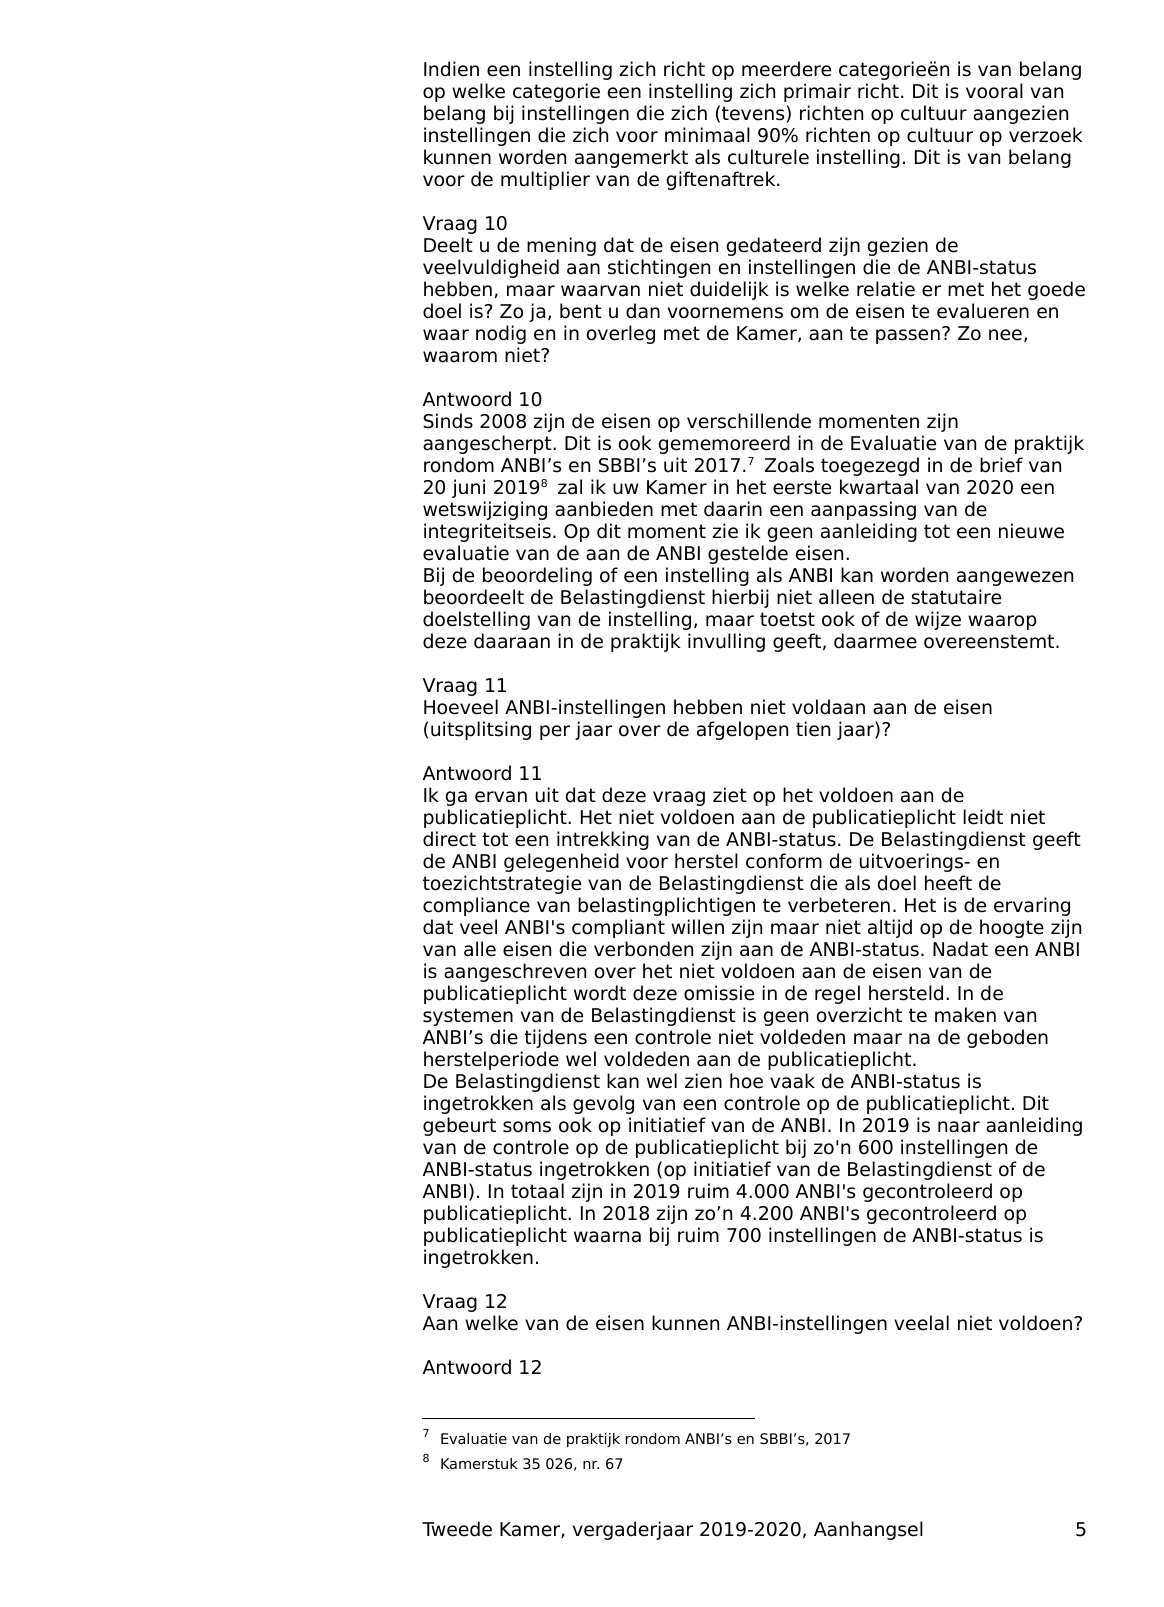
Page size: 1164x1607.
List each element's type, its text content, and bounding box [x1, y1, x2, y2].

text Aan welke van de eisen kunnen ANBI-instellingen veelal niet voldoen? [422, 1313, 1087, 1335]
text Indien een instelling zich richt op meerdere categorieën is van belang op welke categorie een instelling zich primair richt. Dit is vooral van belang bij instellingen die zich (tevens) richten op cultuur aangezien instellingen die zich voor minimaal 90% richten op cultuur op verzoek kunnen worden aangemerkt als culturele instelling. Dit is van belang voor de multiplier van de giftenaftrek. [422, 59, 1087, 191]
text Deelt u de mening dat de eisen gedateerd zijn gezien de veelvuldigheid aan stichtingen en instellingen die de ANBI-status hebben, maar waarvan niet duidelijk is welke relatie er met het goede doel is? Zo ja, bent u dan voornemens om de eisen te evalueren en waar nodig en in overleg met de Kamer, aan te passen? Zo nee, waarom niet? [422, 235, 1087, 367]
text Vraag 12 [422, 1291, 1087, 1313]
text Vraag 11 [422, 675, 1087, 697]
text Sinds 2008 zijn de eisen op verschillende momenten zijn aangescherpt. Dit is ook gememoreerd in de Evaluatie van de praktijk rondom ANBI’s en SBBI’s uit 2017. Zoals toegezegd in de brief van 20 juni 2019 zal ik uw Kamer in het eerste kwartaal van 2020 een wetswijziging aanbieden met daarin een aanpassing van de integriteitseis. Op dit moment zie ik geen aanleiding tot een nieuwe evaluatie van de aan de ANBI gestelde eisen. [422, 411, 1087, 565]
text Evaluatie van de praktijk rondom ANBI’s en SBBI’s, 2017 [422, 1427, 1087, 1449]
text Vraag 10 [422, 213, 1087, 235]
text De Belastingdienst kan wel zien hoe vaak de ANBI-status is ingetrokken als gevolg van een controle op de publicatieplicht. Dit gebeurt soms ook op initiatief van de ANBI. In 2019 is naar aanleiding van de controle op de publicatieplicht bij zo'n 600 instellingen de ANBI-status ingetrokken (op initiatief van de Belastingdienst of de ANBI). In totaal zijn in 2019 ruim 4.000 ANBI's gecontroleerd op publicatieplicht. In 2018 zijn zo’n 4.200 ANBI's gecontroleerd op publicatieplicht waarna bij ruim 700 instellingen de ANBI-status is ingetrokken. [422, 1071, 1087, 1269]
text Hoeveel ANBI-instellingen hebben niet voldaan aan de eisen (uitsplitsing per jaar over de afgelopen tien jaar)? [422, 697, 1087, 741]
text Bij de beoordeling of een instelling als ANBI kan worden aangewezen beoordeelt de Belastingdienst hierbij niet alleen de statutaire doelstelling van de instelling, maar toetst ook of de wijze waarop deze daaraan in de praktijk invulling geeft, daarmee overeenstemt. [422, 565, 1087, 653]
text Kamerstuk 35 026, nr. 67 [422, 1452, 1087, 1474]
text Antwoord 11 [422, 763, 1087, 785]
text Ik ga ervan uit dat deze vraag ziet op het voldoen aan de publicatieplicht. Het niet voldoen aan de publicatieplicht leidt niet direct tot een intrekking van de ANBI-status. De Belastingdienst geeft de ANBI gelegenheid voor herstel conform de uitvoerings- en toezichtstrategie van de Belastingdienst die als doel heeft de compliance van belastingplichtigen te verbeteren. Het is de ervaring dat veel ANBI's compliant willen zijn maar niet altijd op de hoogte zijn van alle eisen die verbonden zijn aan de ANBI-status. Nadat een ANBI is aangeschreven over het niet voldoen aan de eisen van de publicatieplicht wordt deze omissie in de regel hersteld. In de systemen van de Belastingdienst is geen overzicht te maken van ANBI’s die tijdens een controle niet voldeden maar na de geboden herstelperiode wel voldeden aan de publicatieplicht. [422, 785, 1087, 1071]
text Antwoord 10 [422, 389, 1087, 411]
text Antwoord 12 [422, 1357, 1087, 1379]
